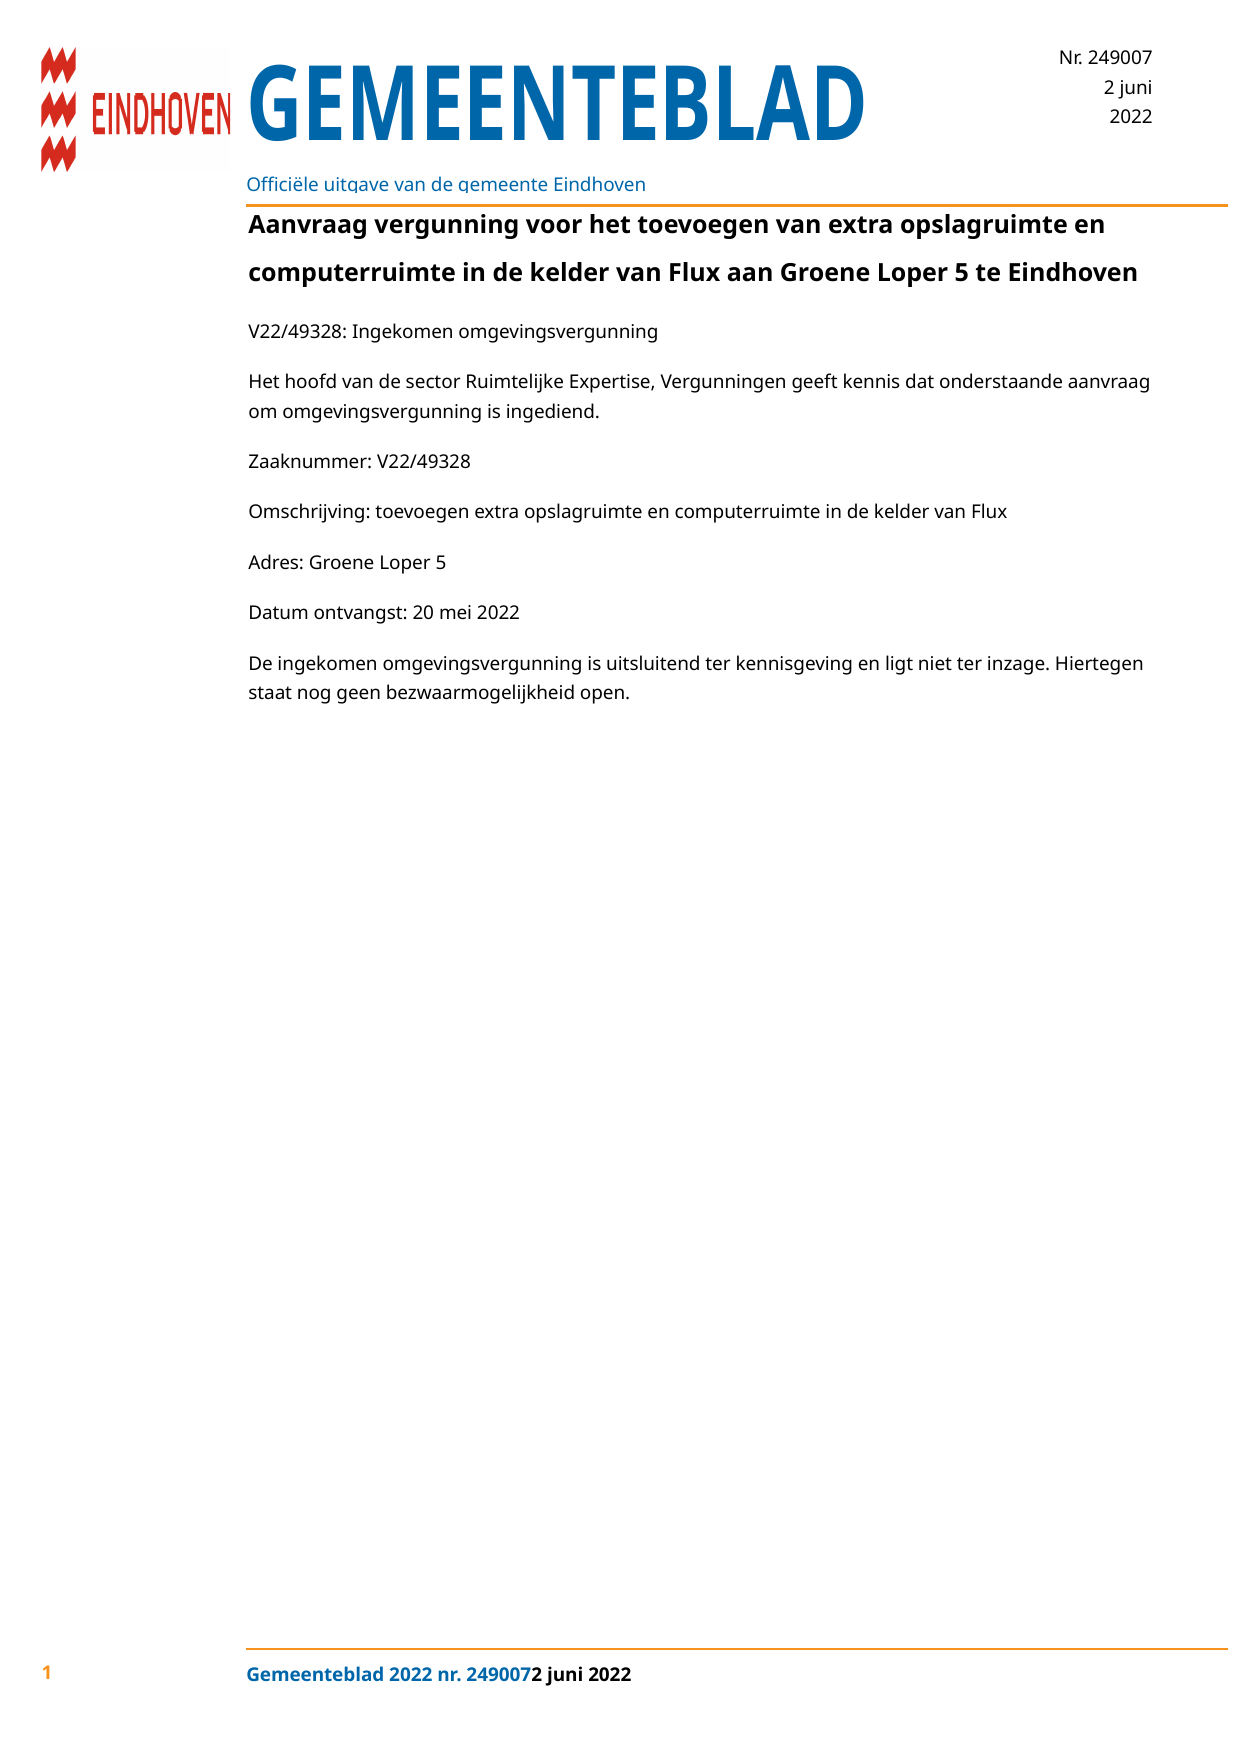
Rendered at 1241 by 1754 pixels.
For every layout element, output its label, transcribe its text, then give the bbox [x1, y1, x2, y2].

picture [41, 47, 231, 172]
text De ingekomen omgevingsvergunning is uitsluitend ter kennisgeving en ligt niet ter inzage. Hiertegen staat nog geen bezwaarmogelijkheid open. [248, 650, 1152, 705]
text Aanvraag vergunning voor het toevoegen van extra opslagruimte en computerruimte in de kelder van Flux aan Groene Loper 5 te Eindhoven [248, 207, 1152, 288]
text Zaaknummer: V22/49328 [248, 448, 1152, 474]
text Het hoofd van de sector Ruimtelijke Expertise, Vergunningen geeft kennis dat onderstaande aanvraag om omgevingsvergunning is ingediend. [248, 368, 1152, 424]
text Adres: Groene Loper 5 [248, 549, 1152, 575]
text Omschrijving: toevoegen extra opslagruimte en computerruimte in de kelder van Flux [248, 499, 1152, 524]
text V22/49328: Ingekomen omgevingsvergunning [248, 318, 1152, 344]
text Datum ontvangst: 20 mei 2022 [248, 599, 1152, 625]
